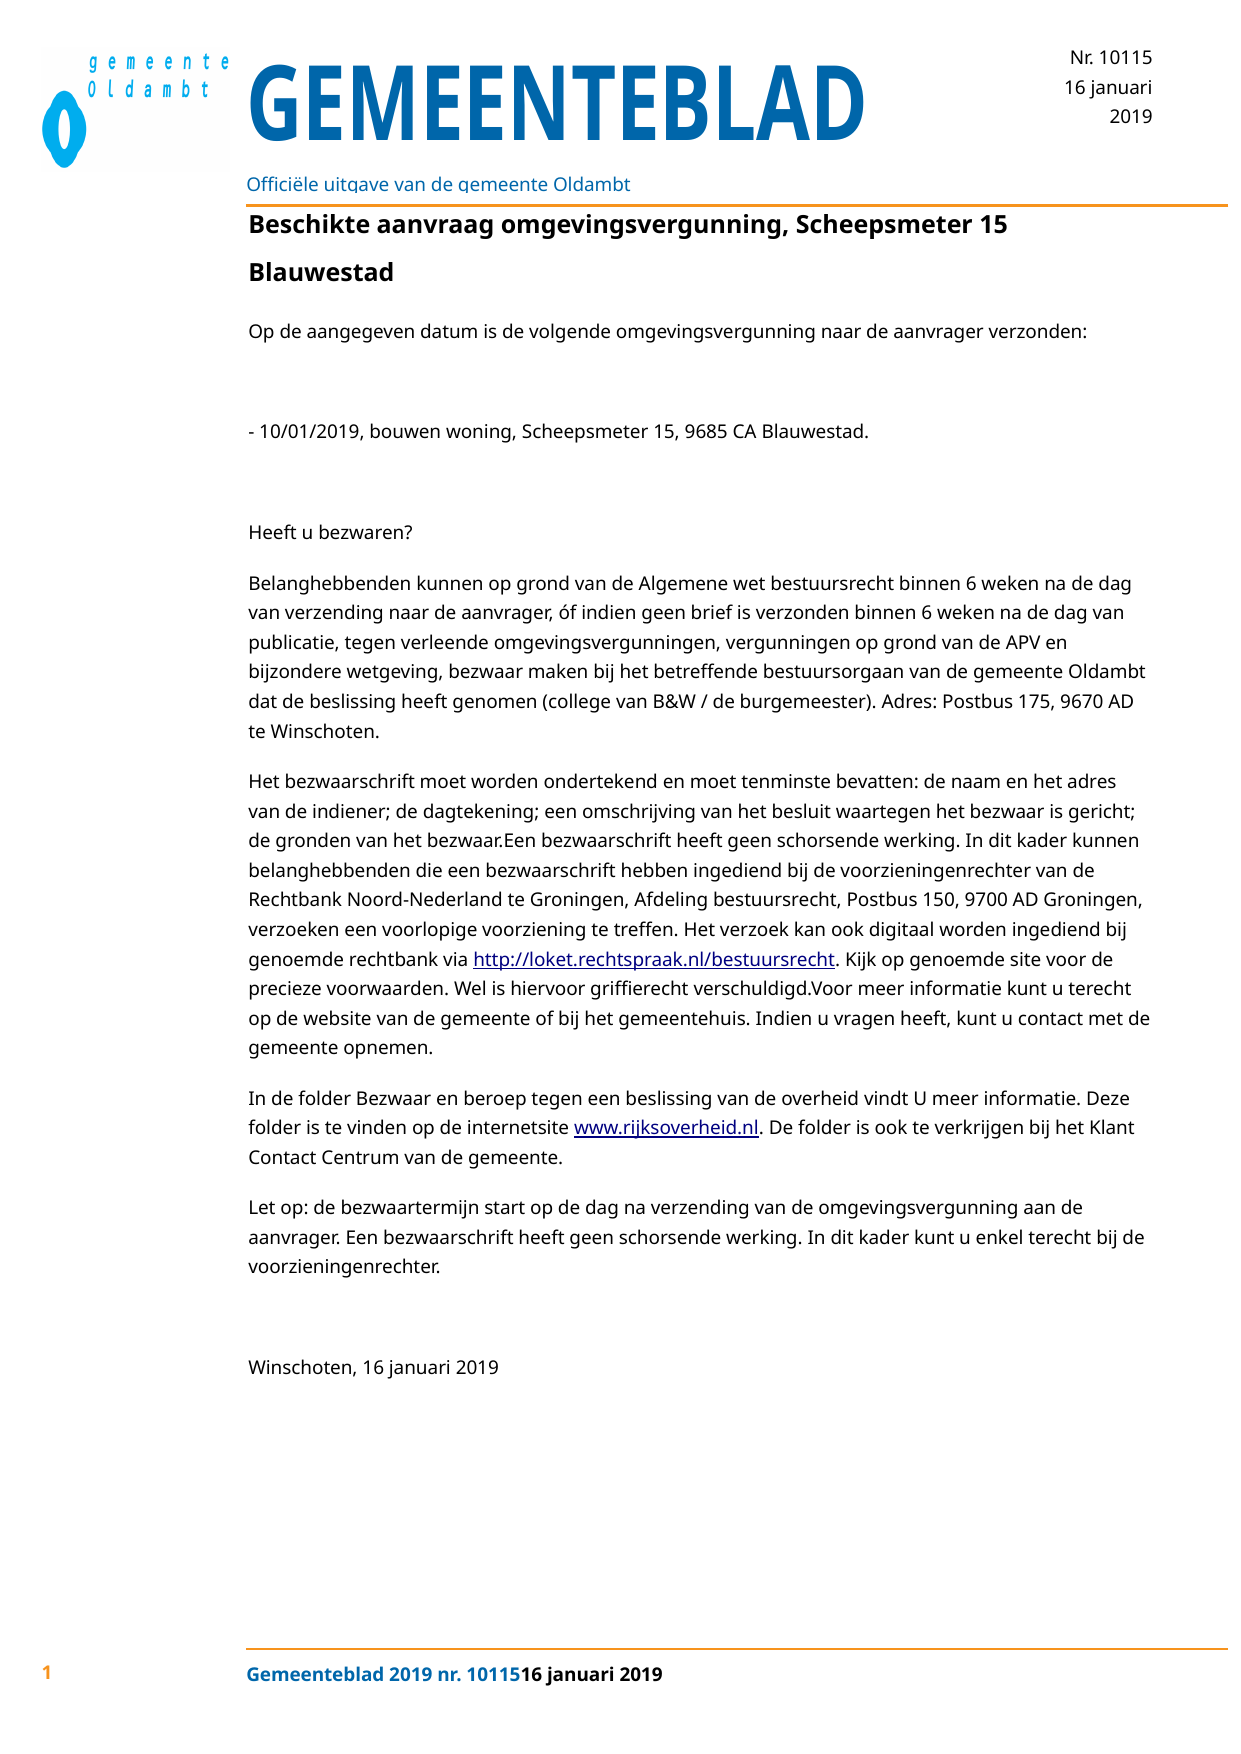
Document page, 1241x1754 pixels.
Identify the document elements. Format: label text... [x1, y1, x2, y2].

text Let op: de bezwaartermijn start op de dag na verzending van de omgevingsvergunning aan de aanvrager. Een bezwaarschrift heeft geen schorsende werking. In dit kader kunt u enkel terecht bij de voorzieningenrechter. [248, 1194, 1152, 1279]
text - 10/01/2019, bouwen woning, Scheepsmeter 15, 9685 CA Blauwestad. [248, 419, 1152, 444]
text Op de aangegeven datum is de volgende omgevingsvergunning naar de aanvrager verzonden: [248, 318, 1152, 344]
text Winschoten, 16 januari 2019 [248, 1354, 1152, 1380]
text In de folder Bezwaar en beroep tegen een beslissing van de overheid vindt U meer informatie. Deze folder is te vinden op de internetsite www.rijksoverheid.nl. De folder is ook te verkrijgen bij het Klant Contact Centrum van de gemeente. [248, 1085, 1152, 1170]
text Het bezwaarschrift moet worden ondertekend en moet tenminste bevatten: de naam en het adres van de indiener; de dagtekening; een omschrijving van het besluit waartegen het bezwaar is gericht; de gronden van het bezwaar.Een bezwaarschrift heeft geen schorsende werking. In dit kader kunnen belanghebbenden die een bezwaarschrift hebben ingediend bij de voorzieningenrechter van de Rechtbank Noord-Nederland te Groningen, Afdeling bestuursrecht, Postbus 150, 9700 AD Groningen, verzoeken een voorlopige voorziening te treffen. Het verzoek kan ook digitaal worden ingediend bij genoemde rechtbank via http://loket.rechtspraak.nl/bestuursrecht. Kijk op genoemde site voor de precieze voorwaarden. Wel is hiervoor griffierecht verschuldigd.Voor meer informatie kunt u terecht op de website van de gemeente of bij het gemeentehuis. Indien u vragen heeft, kunt u contact met de gemeente opnemen. [248, 768, 1152, 1060]
picture [41, 47, 231, 172]
text Heeft u bezwaren? [248, 519, 1152, 545]
text Belanghebbenden kunnen op grond van de Algemene wet bestuursrecht binnen 6 weken na de dag van verzending naar de aanvrager, óf indien geen brief is verzonden binnen 6 weken na de dag van publicatie, tegen verleende omgevingsvergunningen, vergunningen op grond van de APV en bijzondere wetgeving, bezwaar maken bij het betreffende bestuursorgaan van de gemeente Oldambt dat de beslissing heeft genomen (college van B&W / de burgemeester). Adres: Postbus 175, 9670 AD te Winschoten. [248, 570, 1152, 744]
text Beschikte aanvraag omgevingsvergunning, Scheepsmeter 15 Blauwestad [248, 207, 1152, 288]
